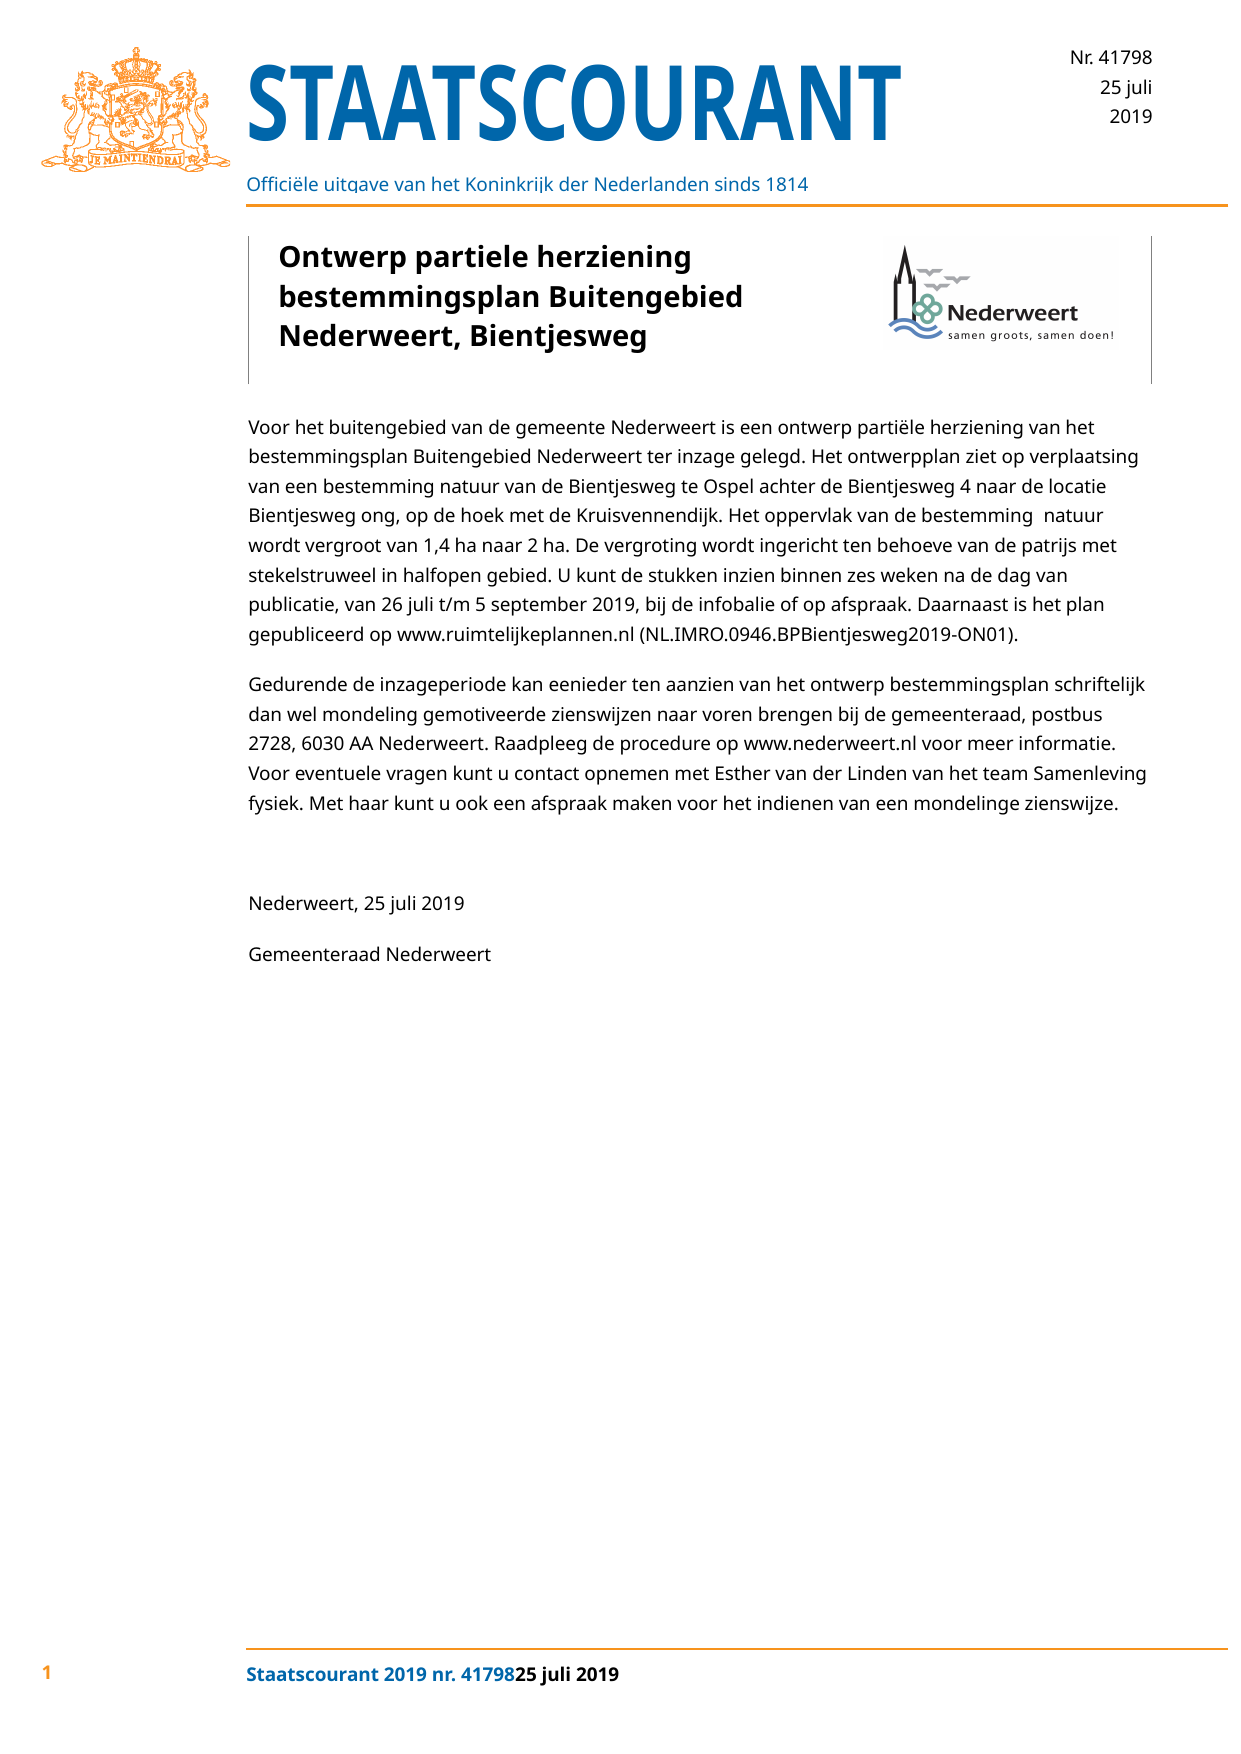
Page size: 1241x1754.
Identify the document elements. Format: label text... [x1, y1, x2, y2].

text Nederweert, 25 juli 2019 [248, 891, 1152, 916]
text Gedurende de inzageperiode kan eenieder ten aanzien van het ontwerp bestemmingsplan schriftelijk dan wel mondeling gemotiveerde zienswijzen naar voren brengen bij de gemeenteraad, postbus 2728, 6030 AA Nederweert. Raadpleeg de procedure op www.nederweert.nl voor meer informatie. Voor eventuele vragen kunt u contact opnemen met Esther van der Linden van het team Samenleving fysiek. Met haar kunt u ook een afspraak maken voor het indienen van een mondelinge zienswijze. [248, 671, 1152, 816]
text Gemeenteraad Nederweert [248, 941, 1152, 967]
table_header [850, 236, 1151, 384]
picture [882, 236, 1119, 350]
text Voor het buitengebied van de gemeente Nederweert is een ontwerp partiële herziening van het bestemmingsplan Buitengebied Nederweert ter inzage gelegd. Het ontwerpplan ziet op verplaatsing van een bestemming natuur van de Bientjesweg te Ospel achter de Bientjesweg 4 naar de locatie Bientjesweg ong, op de hoek met de Kruisvennendijk. Het oppervlak van de bestemming natuur wordt vergroot van 1,4 ha naar 2 ha. De vergroting wordt ingericht ten behoeve van de patrijs met stekelstruweel in halfopen gebied. U kunt de stukken inzien binnen zes weken na de dag van publicatie, van 26 juli t/m 5 september 2019, bij de infobalie of op afspraak. Daarnaast is het plan gepubliceerd op www.ruimtelijkeplannen.nl (NL.IMRO.0946.BPBientjesweg2019-ON01). [248, 414, 1152, 647]
picture [41, 47, 231, 172]
table_header Ontwerp partiele herziening bestemmingsplan Buitengebied Nederweert, Bientjesweg [249, 236, 850, 384]
